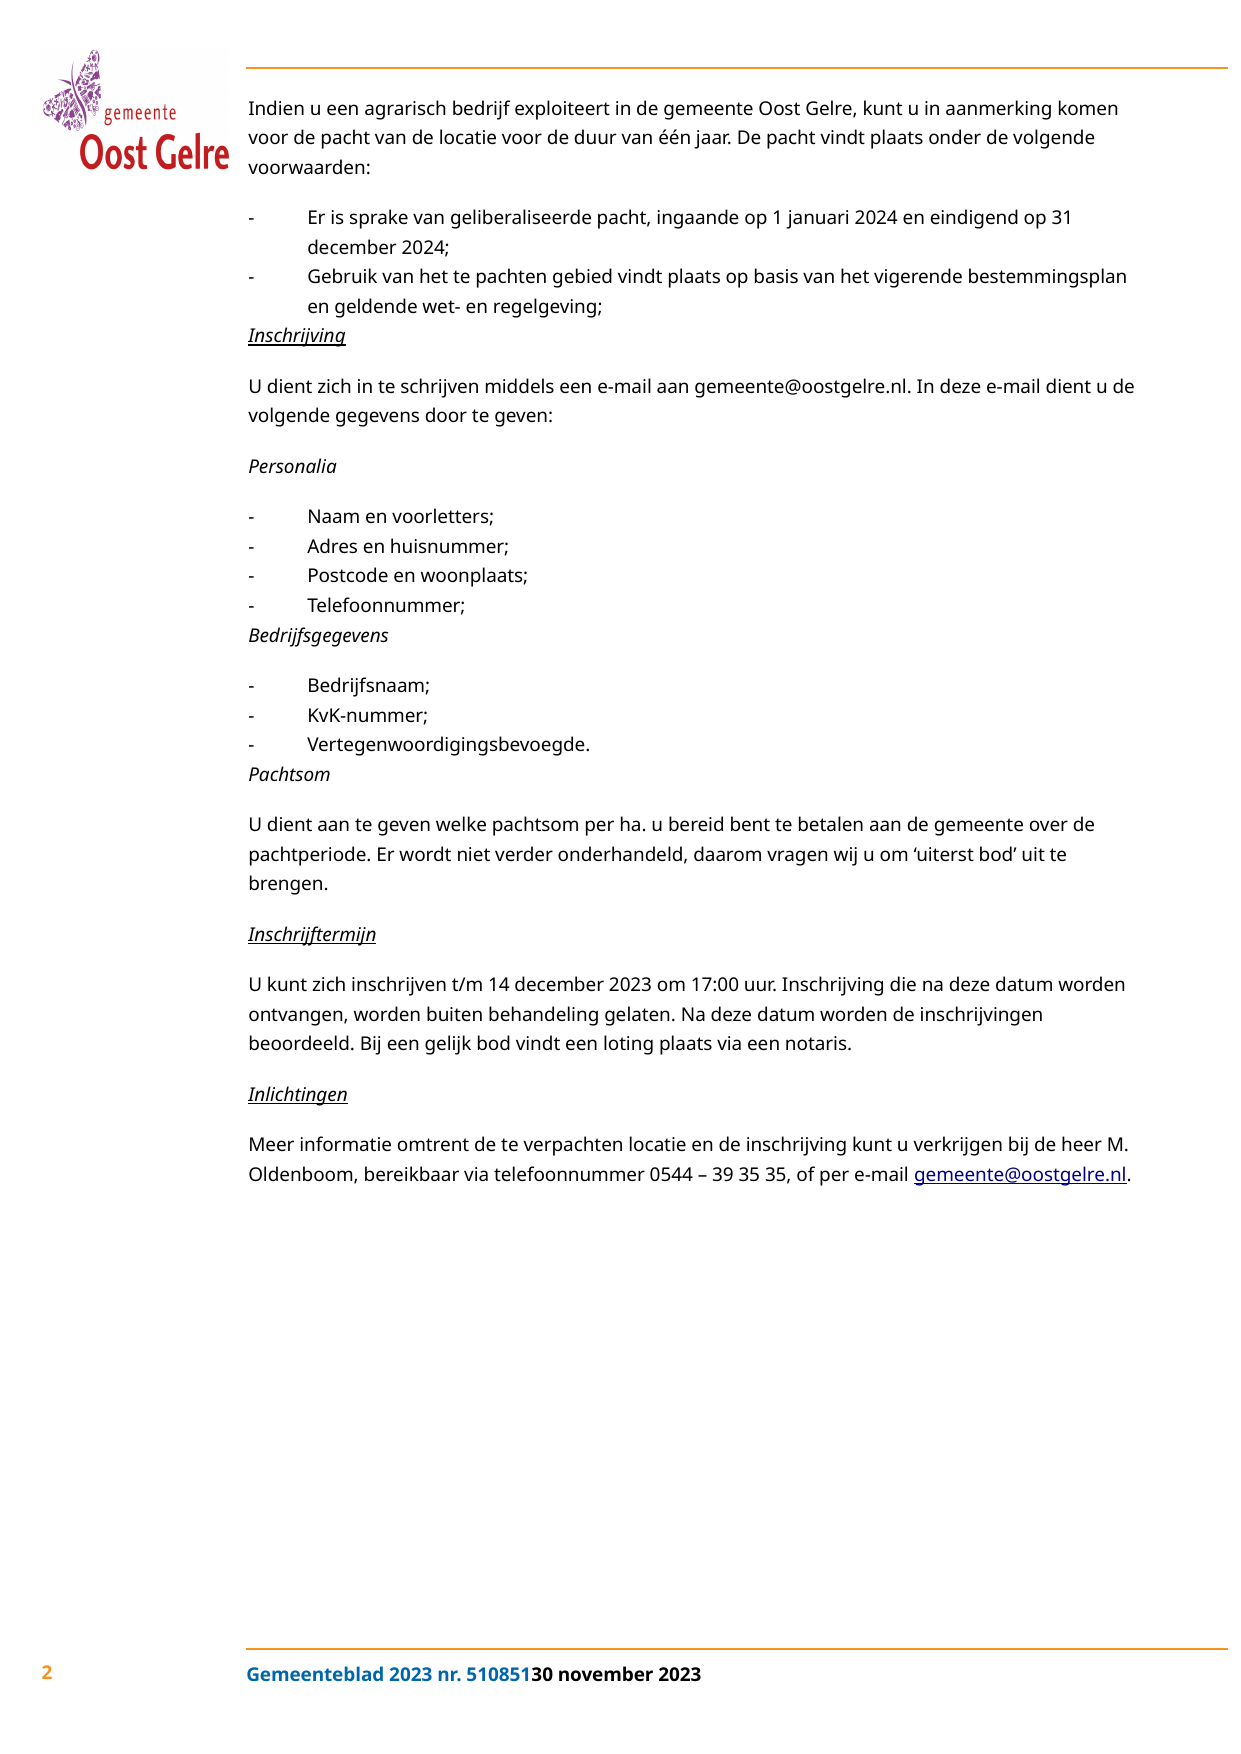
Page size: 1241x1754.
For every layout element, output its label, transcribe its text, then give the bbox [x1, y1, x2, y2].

text Inlichtingen [248, 1081, 1152, 1107]
text U dient zich in te schrijven middels een e-mail aan gemeente@oostgelre.nl. In deze e-mail dient u de volgende gegevens door te geven: [248, 373, 1152, 428]
list Vertegenwoordigingsbevoegde. [248, 731, 1152, 757]
text Bedrijfsgegevens [248, 622, 1152, 648]
list Naam en voorletters; [248, 503, 1152, 529]
list Telefoonnummer; [248, 592, 1152, 618]
list Gebruik van het te pachten gebied vindt plaats op basis van het vigerende bestemmingsplan en geldende wet- en regelgeving; [248, 263, 1152, 319]
text U dient aan te geven welke pachtsom per ha. u bereid bent te betalen aan de gemeente over de pachtperiode. Er wordt niet verder onderhandeld, daarom vragen wij u om ‘uiterst bod’ uit te brengen. [248, 811, 1152, 896]
list Bedrijfsnaam; [248, 672, 1152, 698]
list KvK-nummer; [248, 702, 1152, 728]
text Personalia [248, 453, 1152, 479]
list Er is sprake van geliberaliseerde pacht, ingaande op 1 januari 2024 en eindigend op 31 december 2024; [248, 204, 1152, 260]
picture [41, 47, 231, 172]
text Pachtsom [248, 761, 1152, 787]
list Postcode en woonplaats; [248, 563, 1152, 588]
list Adres en huisnummer; [248, 533, 1152, 559]
text Inschrijftermijn [248, 921, 1152, 947]
text U kunt zich inschrijven t/m 14 december 2023 om 17:00 uur. Inschrijving die na deze datum worden ontvangen, worden buiten behandeling gelaten. Na deze datum worden de inschrijvingen beoordeeld. Bij een gelijk bod vindt een loting plaats via een notaris. [248, 971, 1152, 1056]
text Inschrijving [248, 323, 1152, 348]
text Indien u een agrarisch bedrijf exploiteert in de gemeente Oost Gelre, kunt u in aanmerking komen voor de pacht van de locatie voor de duur van één jaar. De pacht vindt plaats onder de volgende voorwaarden: [248, 95, 1152, 180]
text Meer informatie omtrent de te verpachten locatie en de inschrijving kunt u verkrijgen bij de heer M. Oldenboom, bereikbaar via telefoonnummer 0544 – 39 35 35, of per e-mail gemeente@oostgelre.nl. [248, 1131, 1152, 1187]
